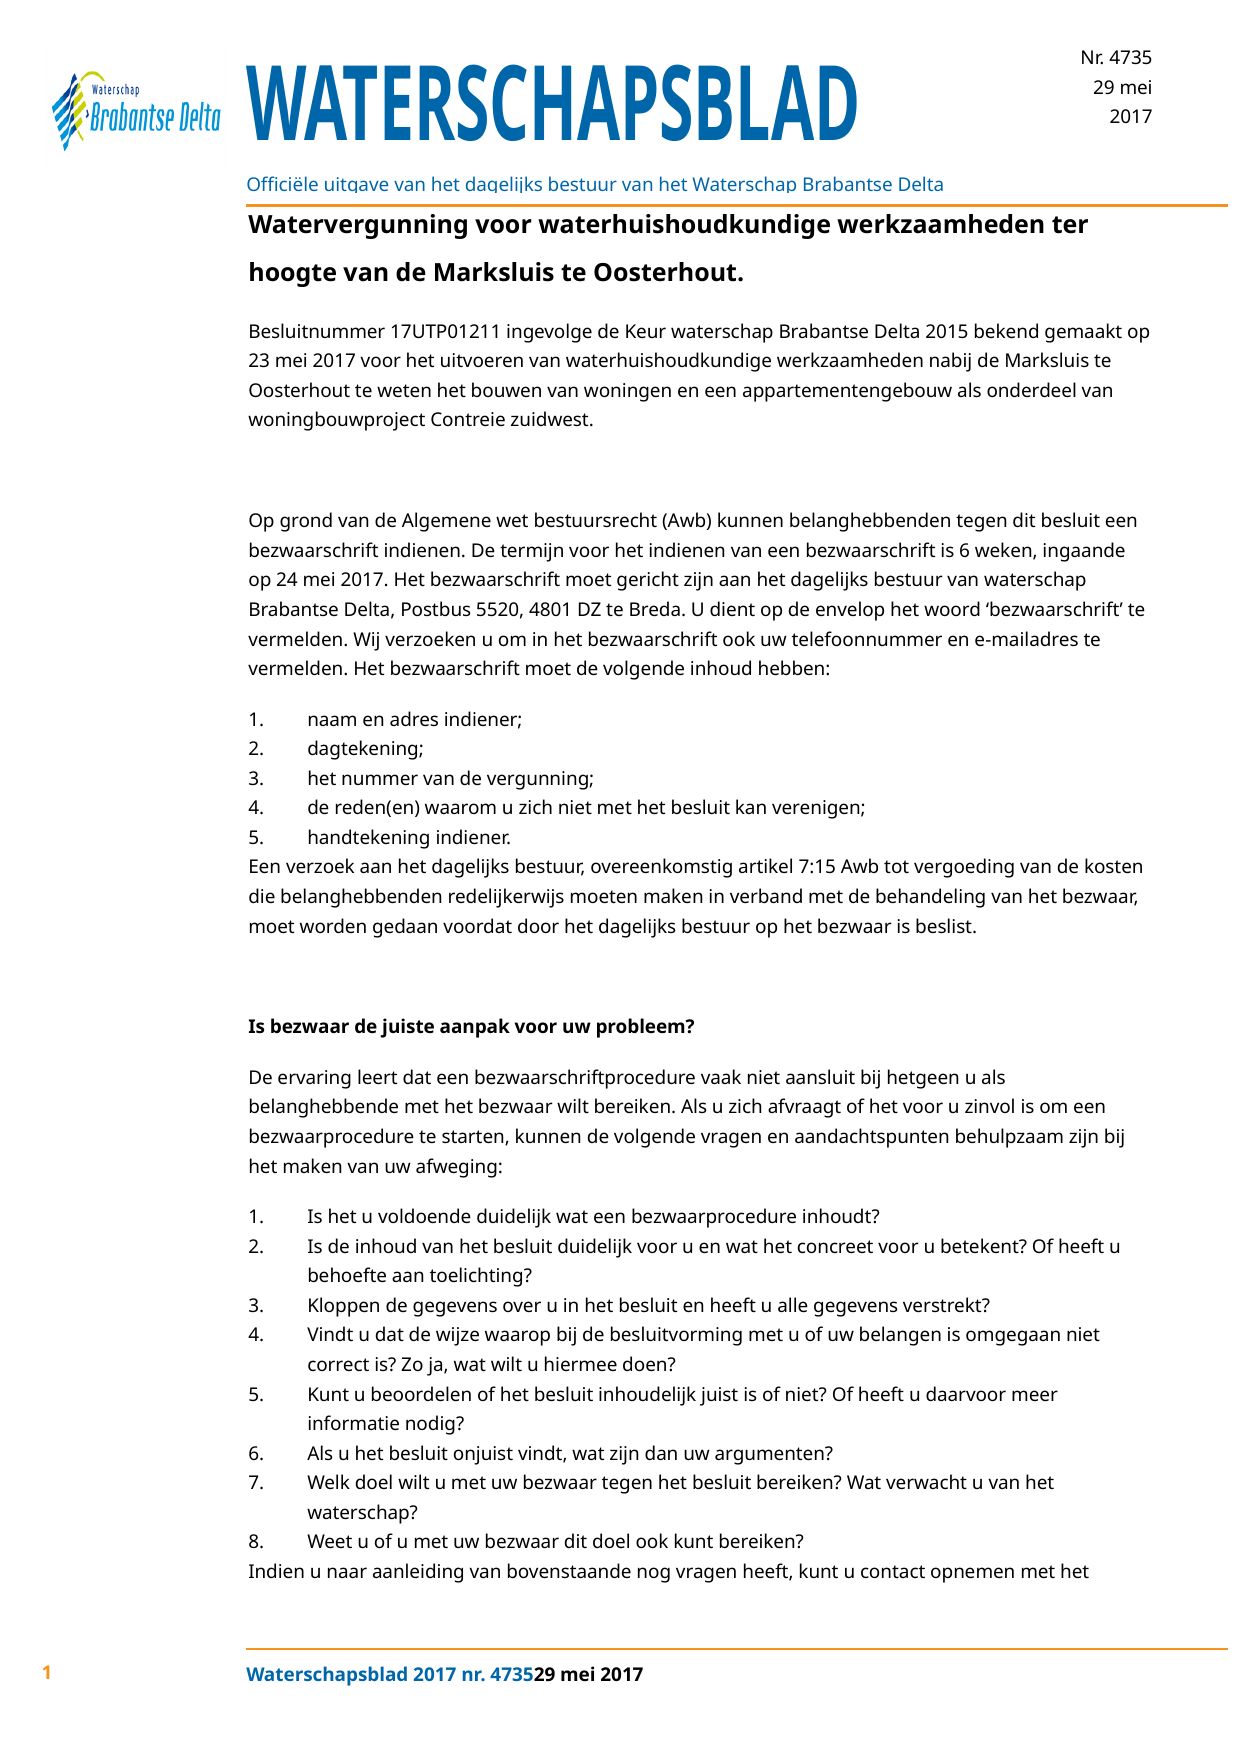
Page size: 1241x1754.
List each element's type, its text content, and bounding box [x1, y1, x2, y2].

text De ervaring leert dat een bezwaarschriftprocedure vaak niet aansluit bij hetgeen u als belanghebbende met het bezwaar wilt bereiken. Als u zich afvraagt of het voor u zinvol is om een bezwaarprocedure te starten, kunnen de volgende vragen en aandachtspunten behulpzaam zijn bij het maken van uw afweging: [248, 1064, 1152, 1179]
list het nummer van de vergunning; [248, 765, 1152, 791]
list Kloppen de gegevens over u in het besluit en heeft u alle gegevens verstrekt? [248, 1292, 1152, 1318]
list Is het u voldoende duidelijk wat een bezwaarprocedure inhoudt? [248, 1203, 1152, 1229]
list Vindt u dat de wijze waarop bij de besluitvorming met u of uw belangen is omgegaan niet correct is? Zo ja, wat wilt u hiermee doen? [248, 1322, 1152, 1377]
text Op grond van de Algemene wet bestuursrecht (Awb) kunnen belanghebbenden tegen dit besluit een bezwaarschrift indienen. De termijn voor het indienen van een bezwaarschrift is 6 weken, ingaande op 24 mei 2017. Het bezwaarschrift moet gericht zijn aan het dagelijks bestuur van waterschap Brabantse Delta, Postbus 5520, 4801 DZ te Breda. U dient op de envelop het woord ‘bezwaarschrift’ te vermelden. Wij verzoeken u om in het bezwaarschrift ook uw telefoonnummer en e‑mailadres te vermelden. Het bezwaarschrift moet de volgende inhoud hebben: [248, 507, 1152, 681]
text Is bezwaar de juiste aanpak voor uw probleem? [248, 1014, 1152, 1039]
text Indien u naar aanleiding van bovenstaande nog vragen heeft, kunt u contact opnemen met het [248, 1558, 1152, 1584]
text Een verzoek aan het dagelijks bestuur, overeenkomstig artikel 7:15 Awb tot vergoeding van de kosten die belanghebbenden redelijkerwijs moeten maken in verband met de behandeling van het bezwaar, moet worden gedaan voordat door het dagelijks bestuur op het bezwaar is beslist. [248, 854, 1152, 939]
list de reden(en) waarom u zich niet met het besluit kan verenigen; [248, 794, 1152, 820]
list Weet u of u met uw bezwaar dit doel ook kunt bereiken? [248, 1529, 1152, 1554]
picture [41, 47, 231, 172]
list Als u het besluit onjuist vindt, wat zijn dan uw argumenten? [248, 1440, 1152, 1466]
list dagtekening; [248, 735, 1152, 761]
list Kunt u beoordelen of het besluit inhoudelijk juist is of niet? Of heeft u daarvoor meer informatie nodig? [248, 1381, 1152, 1436]
list naam en adres indiener; [248, 706, 1152, 732]
text Besluitnummer 17UTP01211 ingevolge de Keur waterschap Brabantse Delta 2015 bekend gemaakt op 23 mei 2017 voor het uitvoeren van waterhuishoudkundige werkzaamheden nabij de Marksluis te Oosterhout te weten het bouwen van woningen en een appartementengebouw als onderdeel van woningbouwproject Contreie zuidwest. [248, 318, 1152, 432]
list handtekening indiener. [248, 824, 1152, 850]
text Watervergunning voor waterhuishoudkundige werkzaamheden ter hoogte van de Marksluis te Oosterhout. [248, 207, 1152, 288]
list Welk doel wilt u met uw bezwaar tegen het besluit bereiken? Wat verwacht u van het waterschap? [248, 1469, 1152, 1525]
list Is de inhoud van het besluit duidelijk voor u en wat het concreet voor u betekent? Of heeft u behoefte aan toelichting? [248, 1233, 1152, 1288]
